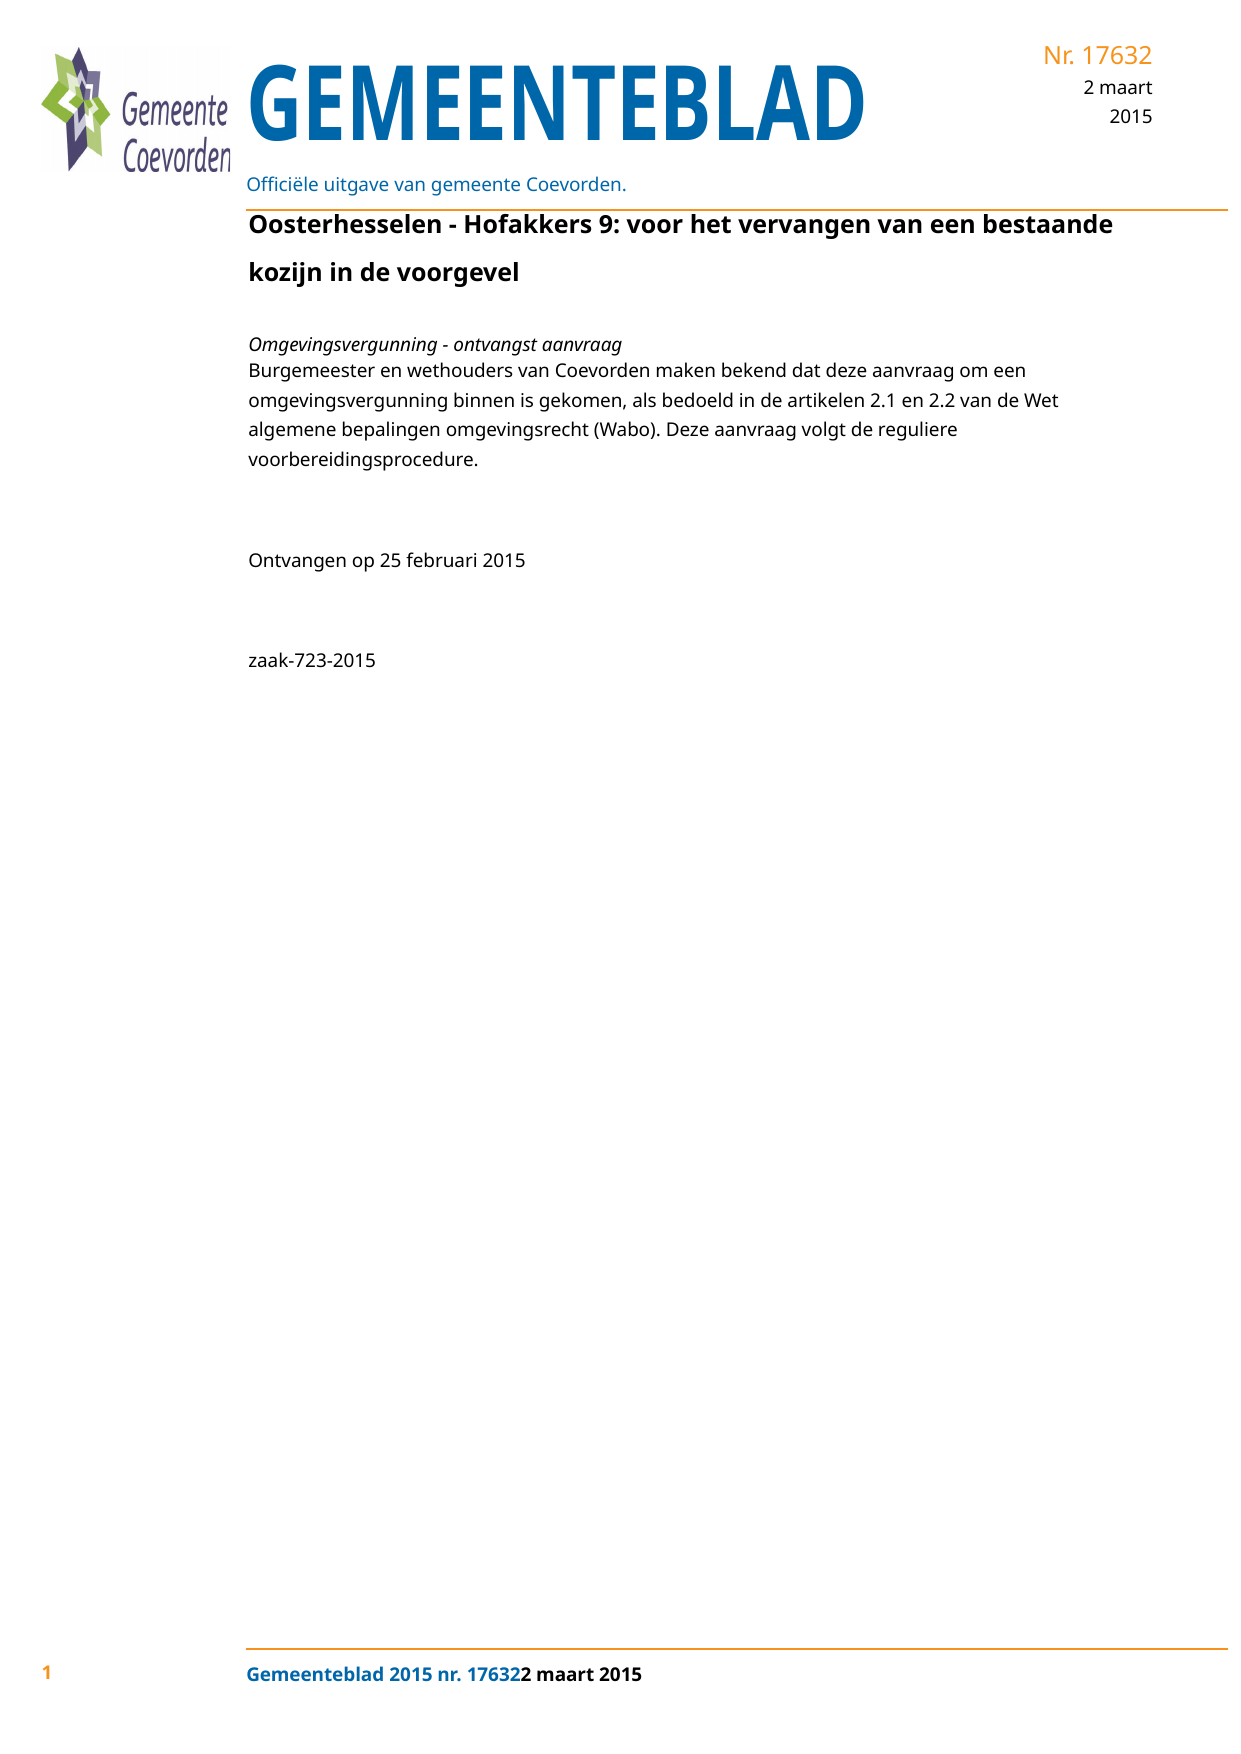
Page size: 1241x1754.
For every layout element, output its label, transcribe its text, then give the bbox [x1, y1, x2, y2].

text Omgevingsvergunning - ontvangst aanvraag [248, 331, 1152, 357]
text zaak-723-2015 [248, 648, 1152, 673]
text Burgemeester en wethouders van Coevorden maken bekend dat deze aanvraag om een omgevingsvergunning binnen is gekomen, als bedoeld in de artikelen 2.1 en 2.2 van de Wet algemene bepalingen omgevingsrecht (Wabo). Deze aanvraag volgt de reguliere voorbereidingsprocedure. [248, 357, 1152, 472]
text Ontvangen op 25 februari 2015 [248, 547, 1152, 572]
text Oosterhesselen - Hofakkers 9: voor het vervangen van een bestaande kozijn in de voorgevel [248, 211, 1152, 288]
picture [41, 47, 231, 172]
